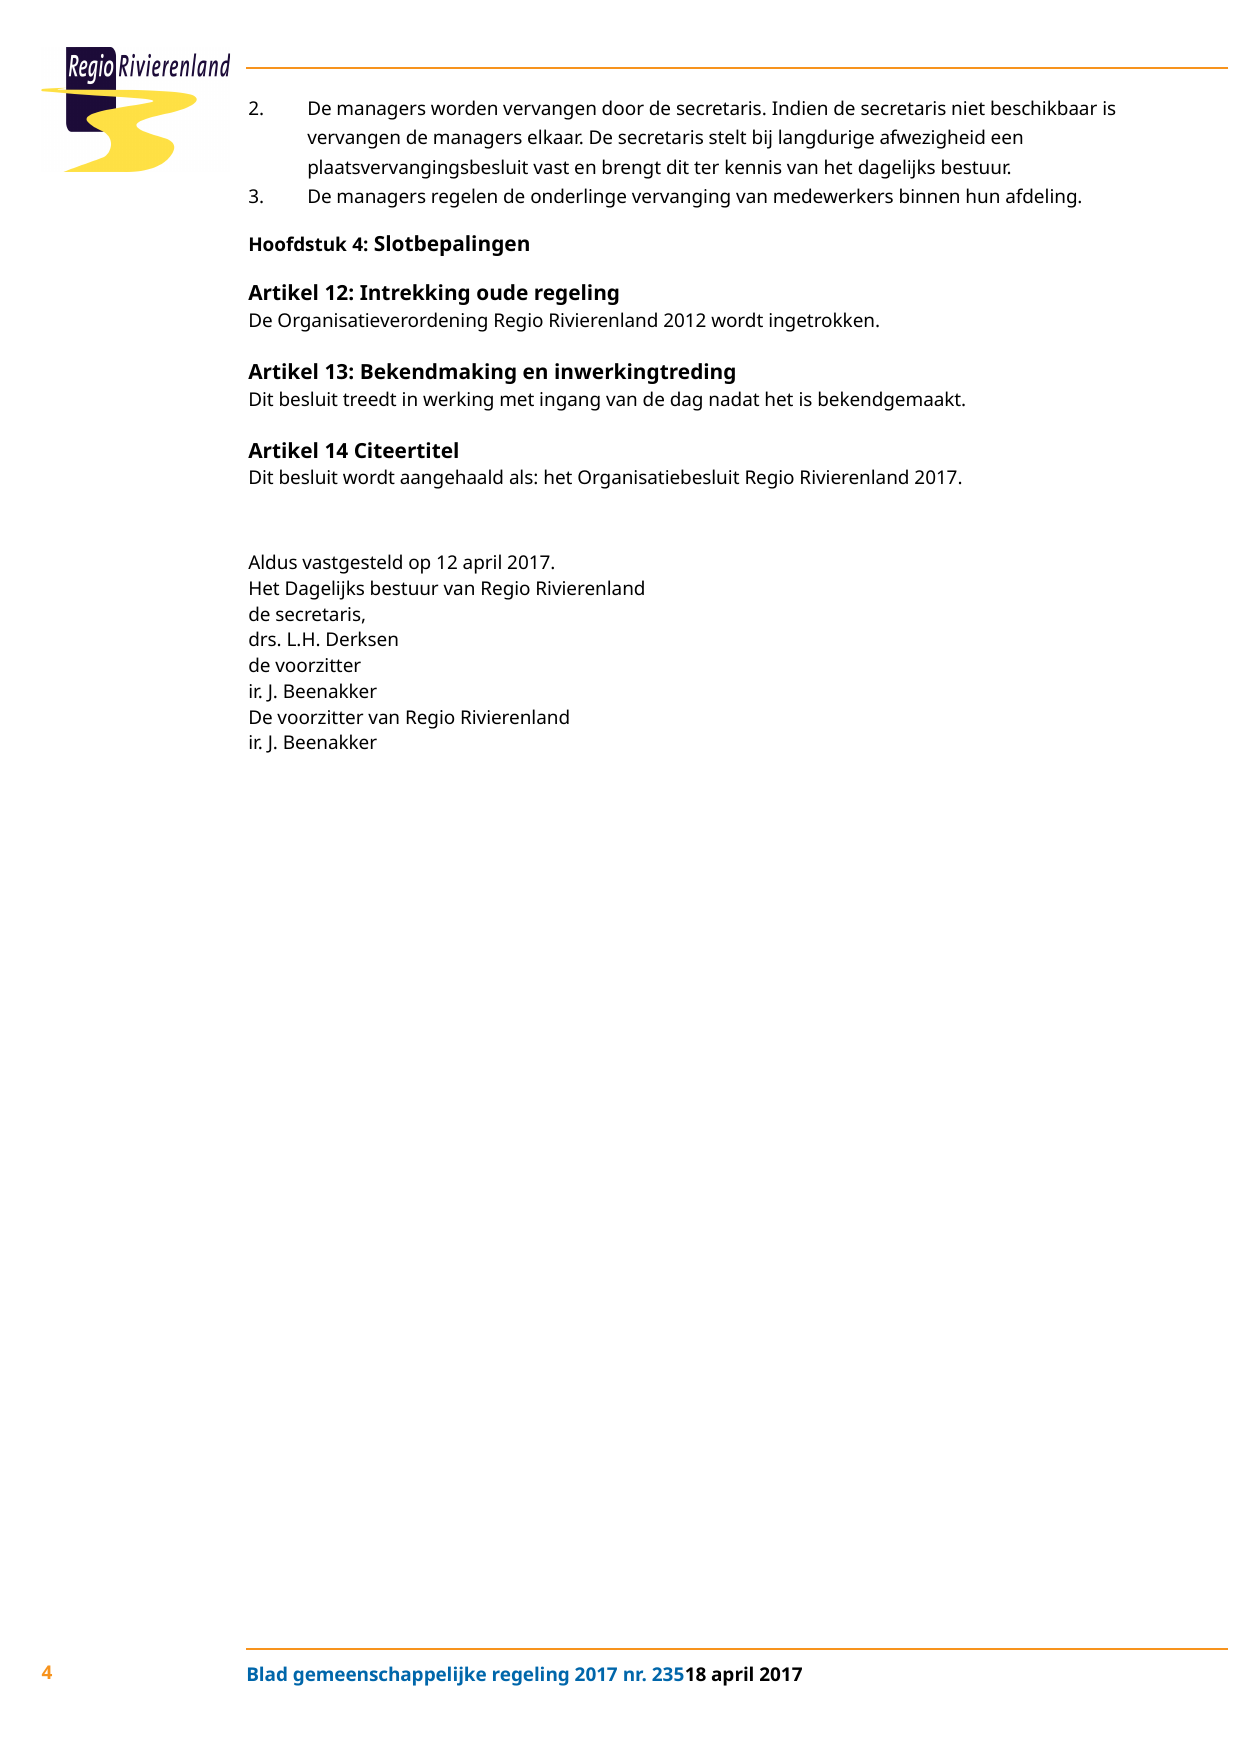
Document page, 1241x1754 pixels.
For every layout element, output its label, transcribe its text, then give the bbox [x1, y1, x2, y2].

text drs. L.H. Derksen [248, 627, 1152, 652]
text De Organisatieverordening Regio Rivierenland 2012 wordt ingetrokken. [248, 307, 1152, 333]
text De voorzitter van Regio Rivierenland [248, 704, 1152, 729]
text Het Dagelijks bestuur van Regio Rivierenland [248, 575, 1152, 601]
text Artikel 12: Intrekking oude regeling [248, 278, 1152, 307]
text Dit besluit wordt aangehaald als: het Organisatiebesluit Regio Rivierenland 2017. [248, 464, 1152, 490]
text Artikel 13: Bekendmaking en inwerkingtreding [248, 357, 1152, 386]
picture [41, 47, 231, 172]
text de secretaris, [248, 601, 1152, 627]
text ir. J. Beenakker [248, 729, 1152, 755]
text Artikel 14 Citeertitel [248, 436, 1152, 464]
list De managers worden vervangen door de secretaris. Indien de secretaris niet beschikbaar is vervangen de managers elkaar. De secretaris stelt bij langdurige afwezigheid een plaatsvervangingsbesluit vast en brengt dit ter kennis van het dagelijks bestuur. [248, 95, 1152, 180]
list De managers regelen de onderlinge vervanging van medewerkers binnen hun afdeling. [248, 183, 1152, 209]
text de voorzitter [248, 652, 1152, 678]
text Hoofdstuk 4: Slotbepalingen [248, 229, 1152, 258]
text Aldus vastgesteld op 12 april 2017. [248, 549, 1152, 575]
text ir. J. Beenakker [248, 678, 1152, 704]
text Dit besluit treedt in werking met ingang van de dag nadat het is bekendgemaakt. [248, 386, 1152, 411]
